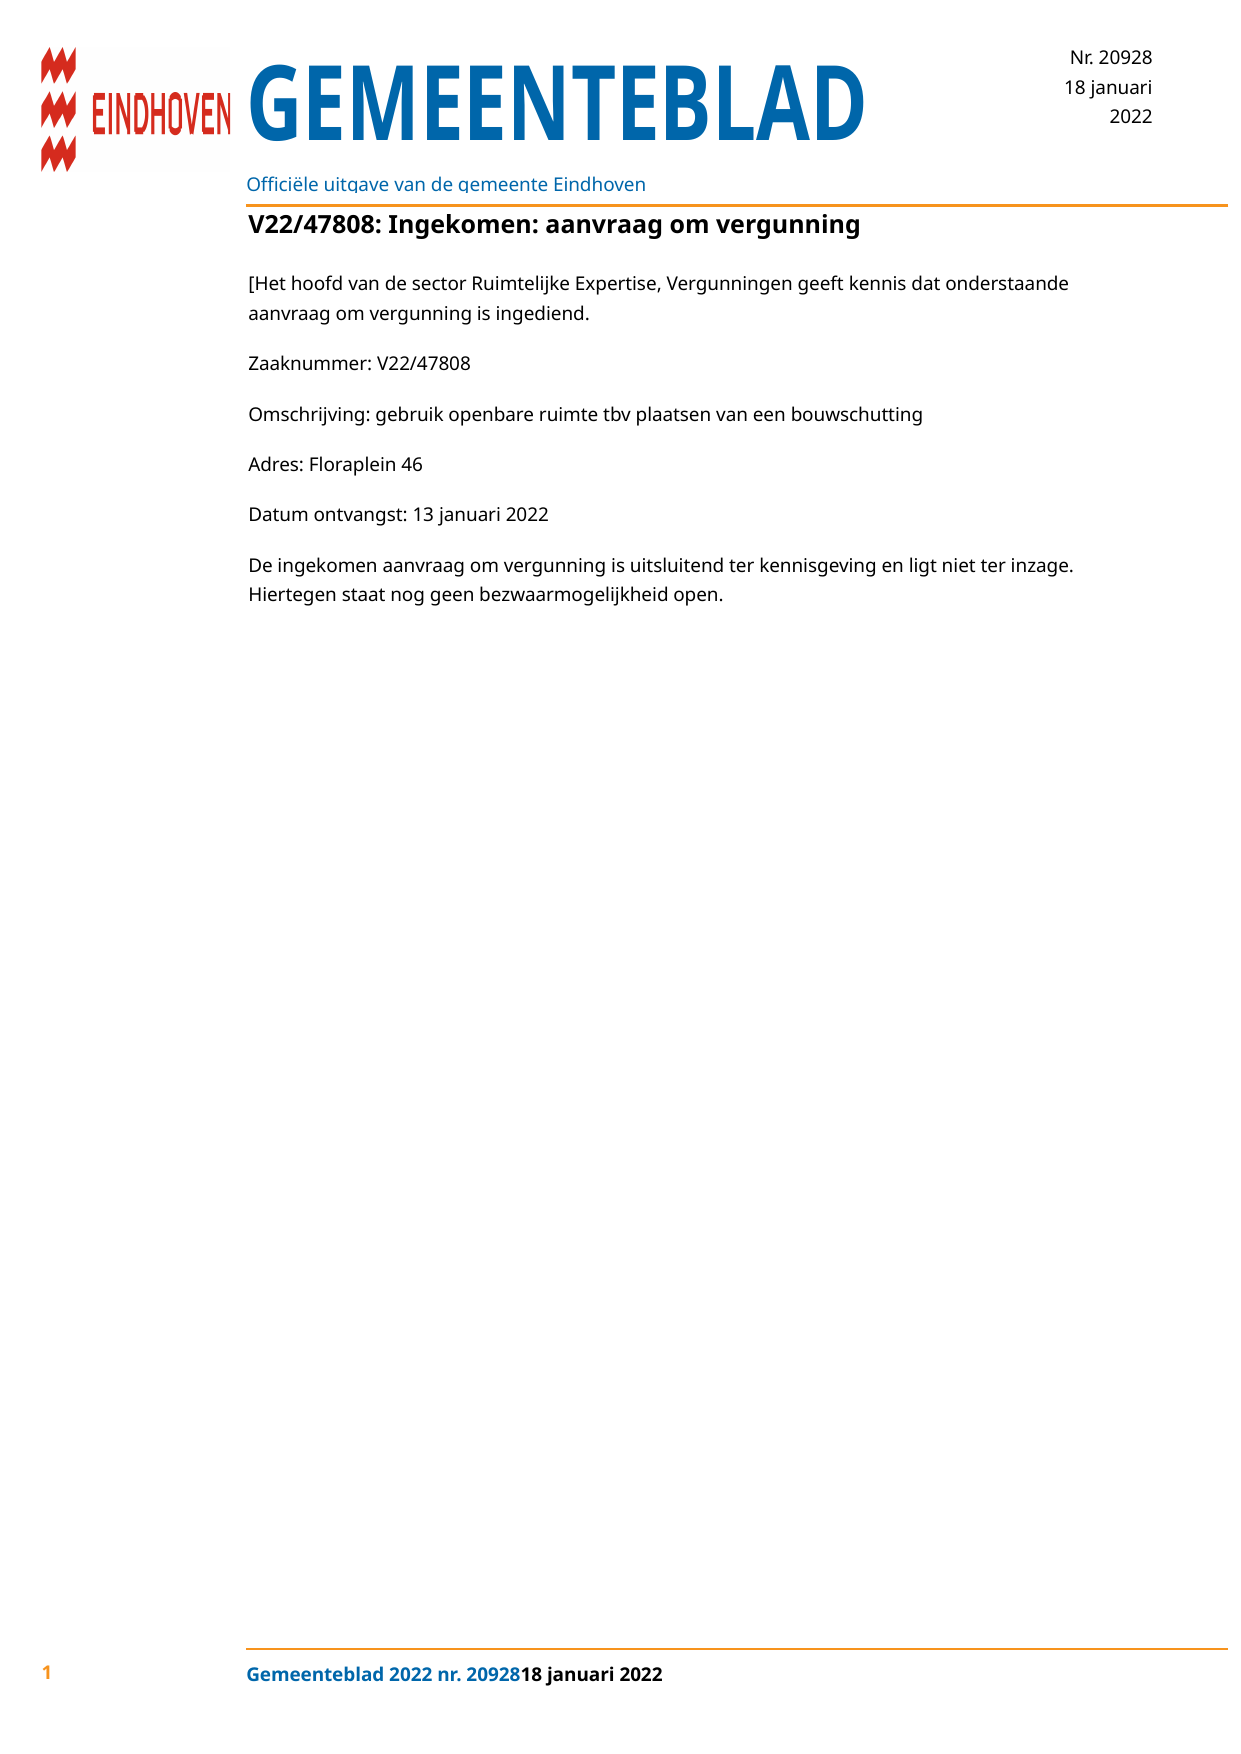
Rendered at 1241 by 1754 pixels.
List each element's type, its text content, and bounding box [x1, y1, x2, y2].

text De ingekomen aanvraag om vergunning is uitsluitend ter kennisgeving en ligt niet ter inzage. Hiertegen staat nog geen bezwaarmogelijkheid open. [248, 552, 1152, 607]
text Omschrijving: gebruik openbare ruimte tbv plaatsen van een bouwschutting [248, 401, 1152, 426]
text Zaaknummer: V22/47808 [248, 350, 1152, 376]
text [Het hoofd van de sector Ruimtelijke Expertise, Vergunningen geeft kennis dat onderstaande aanvraag om vergunning is ingediend. [248, 270, 1152, 326]
picture [41, 47, 231, 172]
text V22/47808: Ingekomen: aanvraag om vergunning [248, 207, 1152, 241]
text Datum ontvangst: 13 januari 2022 [248, 502, 1152, 527]
text Adres: Floraplein 46 [248, 451, 1152, 477]
